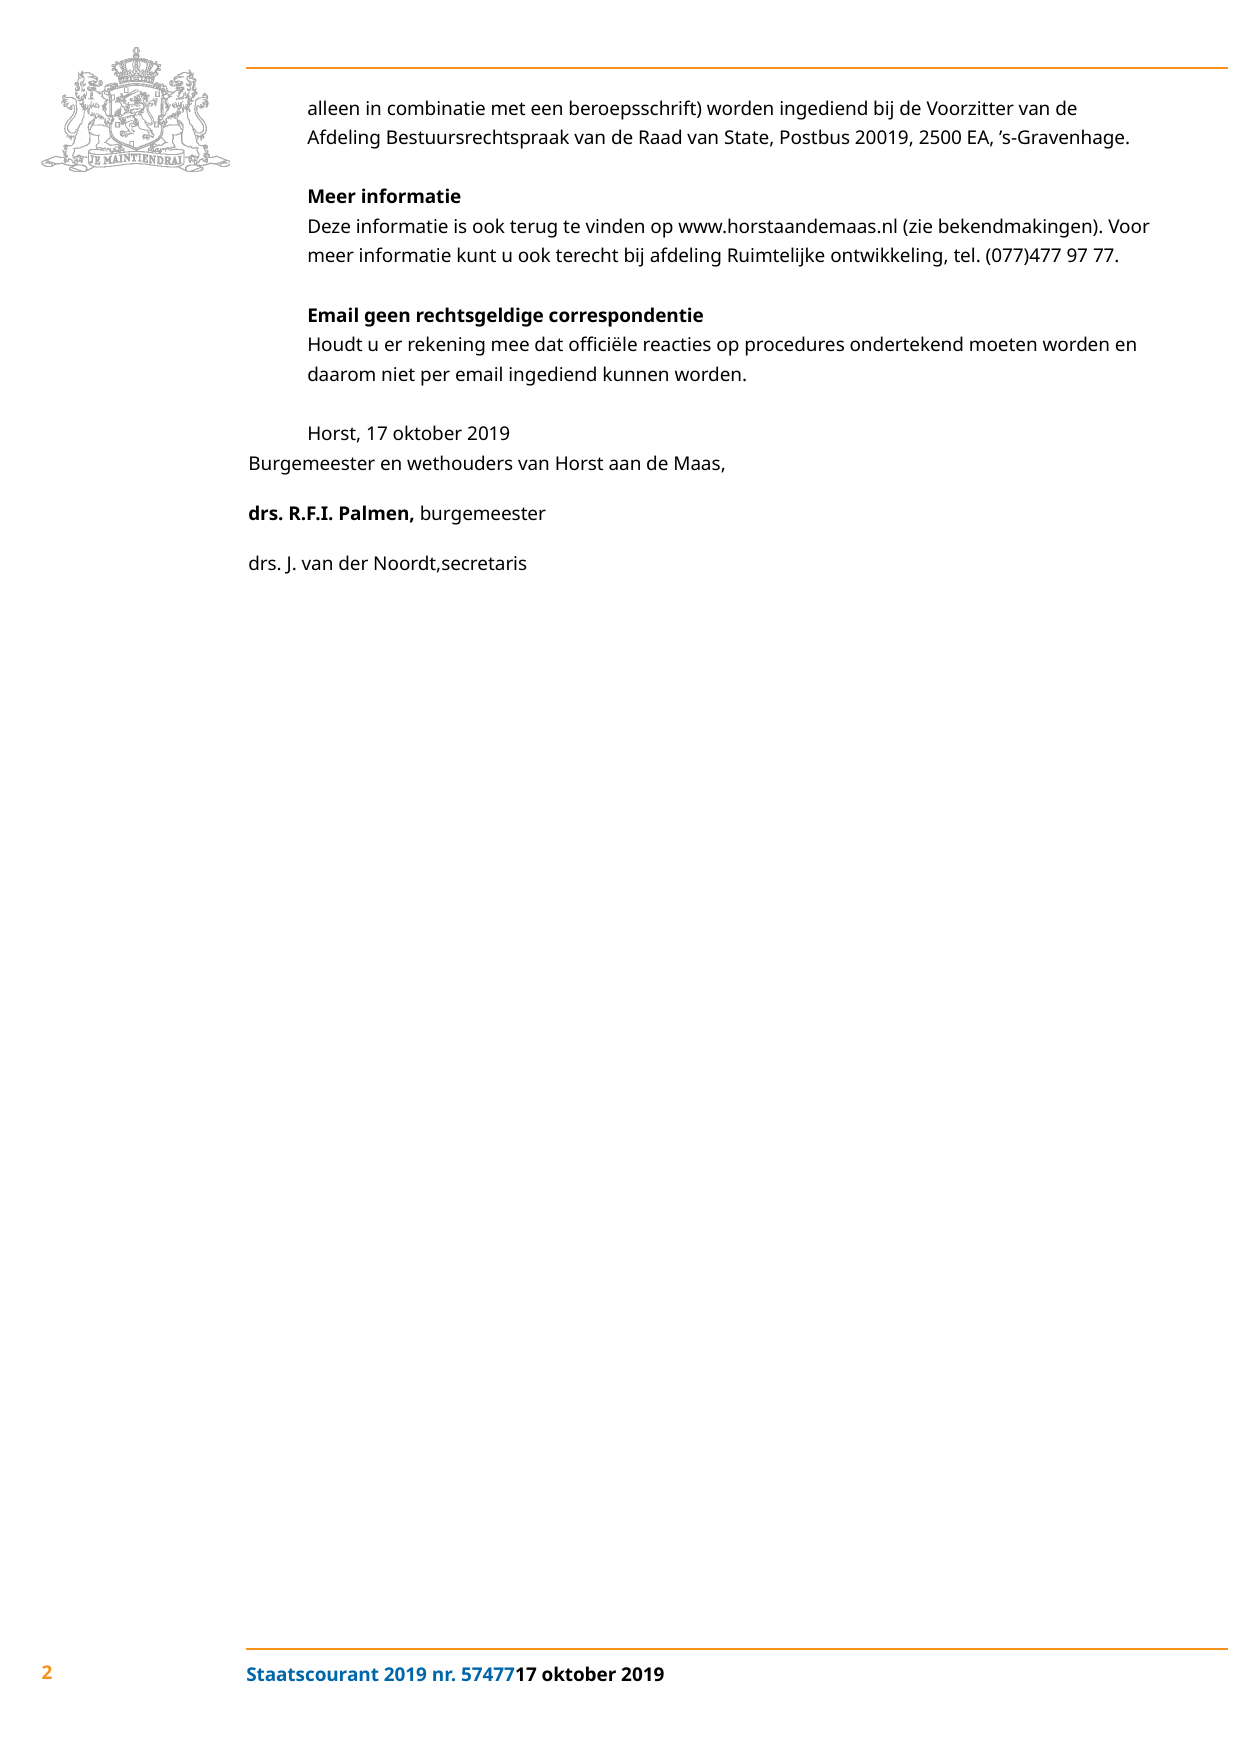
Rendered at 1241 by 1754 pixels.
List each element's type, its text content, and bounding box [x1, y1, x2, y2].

list Email geen rechtsgeldige correspondentie [248, 302, 1152, 328]
list alleen in combinatie met een beroepsschrift) worden ingediend bij de Voorzitter van de Afdeling Bestuursrechtspraak van de Raad van State, Postbus 20019, 2500 EA, ’s-Gravenhage. [248, 95, 1152, 150]
text drs. R.F.I. Palmen, burgemeester [248, 500, 1152, 526]
list Horst, 17 oktober 2019 [248, 420, 1152, 446]
picture [41, 47, 231, 172]
text drs. J. van der Noordt,secretaris [248, 551, 1152, 576]
list Deze informatie is ook terug te vinden op www.horstaandemaas.nl (zie bekendmakingen). Voor meer informatie kunt u ook terecht bij afdeling Ruimtelijke ontwikkeling, tel. (077)477 97 77. [248, 213, 1152, 268]
list Meer informatie [248, 183, 1152, 209]
list Houdt u er rekening mee dat officiële reacties op procedures ondertekend moeten worden en daarom niet per email ingediend kunnen worden. [248, 331, 1152, 387]
text Burgemeester en wethouders van Horst aan de Maas, [248, 450, 1152, 476]
